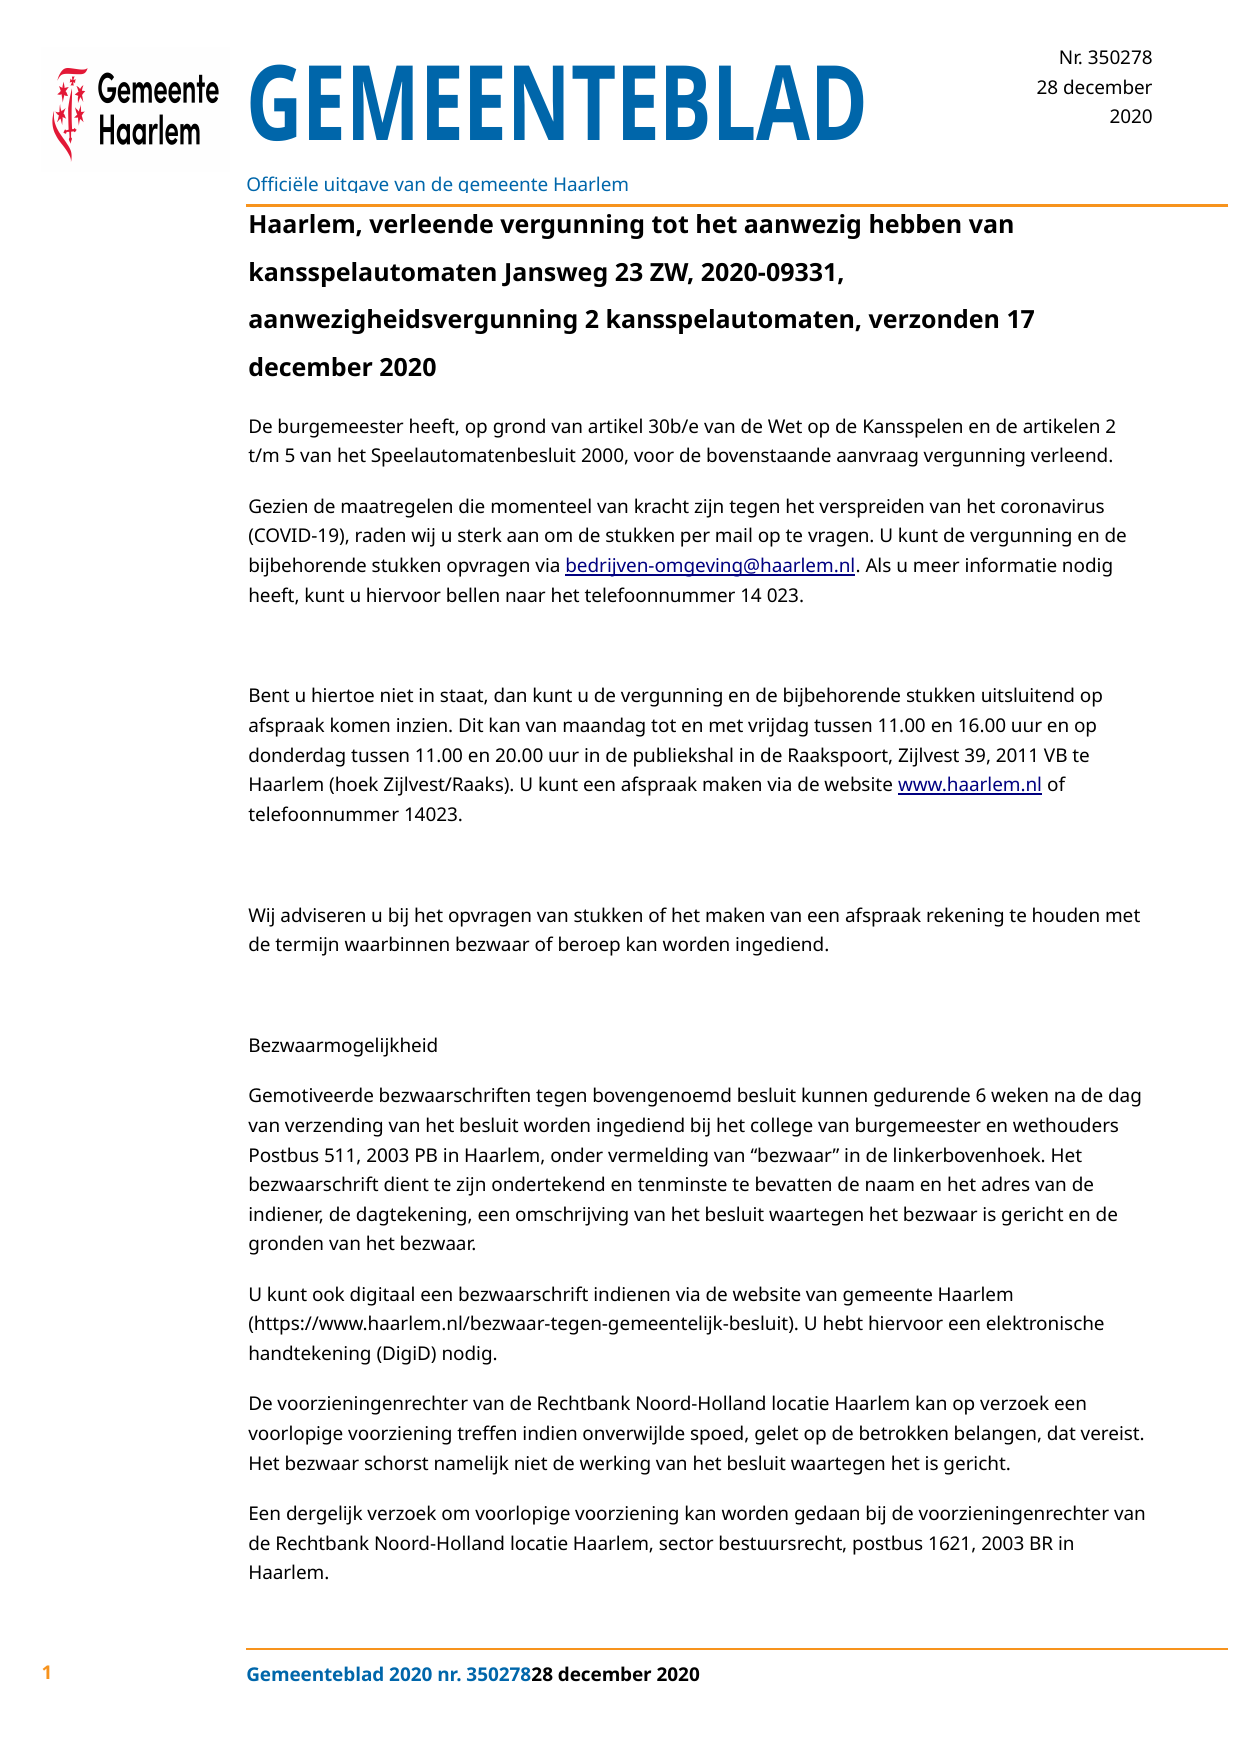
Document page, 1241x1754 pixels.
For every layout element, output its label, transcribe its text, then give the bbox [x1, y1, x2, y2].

text Haarlem, verleende vergunning tot het aanwezig hebben van kansspelautomaten Jansweg 23 ZW, 2020-09331, aanwezigheidsvergunning 2 kansspelautomaten, verzonden 17 december 2020 [248, 207, 1152, 384]
text Wij adviseren u bij het opvragen van stukken of het maken van een afspraak rekening te houden met de termijn waarbinnen bezwaar of beroep kan worden ingediend. [248, 902, 1152, 957]
text Bent u hiertoe niet in staat, dan kunt u de vergunning en de bijbehorende stukken uitsluitend op afspraak komen inzien. Dit kan van maandag tot en met vrijdag tussen 11.00 en 16.00 uur en op donderdag tussen 11.00 en 20.00 uur in de publiekshal in de Raakspoort, Zijlvest 39, 2011 VB te Haarlem (hoek Zijlvest/Raaks). U kunt een afspraak maken via de website www.haarlem.nl of telefoonnummer 14023. [248, 683, 1152, 827]
text Gezien de maatregelen die momenteel van kracht zijn tegen het verspreiden van het coronavirus (COVID-19), raden wij u sterk aan om de stukken per mail op te vragen. U kunt de vergunning en de bijbehorende stukken opvragen via bedrijven-omgeving@haarlem.nl. Als u meer informatie nodig heeft, kunt u hiervoor bellen naar het telefoonnummer 14 023. [248, 493, 1152, 608]
text Gemotiveerde bezwaarschriften tegen bovengenoemd besluit kunnen gedurende 6 weken na de dag van verzending van het besluit worden ingediend bij het college van burgemeester en wethouders Postbus 511, 2003 PB in Haarlem, onder vermelding van “bezwaar” in de linkerbovenhoek. Het bezwaarschrift dient te zijn ondertekend en tenminste te bevatten de naam en het adres van de indiener, de dagtekening, een omschrijving van het besluit waartegen het bezwaar is gericht en de gronden van het bezwaar. [248, 1083, 1152, 1256]
text Bezwaarmogelijkheid [248, 1032, 1152, 1058]
text De voorzieningenrechter van de Rechtbank Noord-Holland locatie Haarlem kan op verzoek een voorlopige voorziening treffen indien onverwijlde spoed, gelet op de betrokken belangen, dat vereist. Het bezwaar schorst namelijk niet de werking van het besluit waartegen het is gericht. [248, 1391, 1152, 1476]
text Een dergelijk verzoek om voorlopige voorziening kan worden gedaan bij de voorzieningenrechter van de Rechtbank Noord-Holland locatie Haarlem, sector bestuursrecht, postbus 1621, 2003 BR in Haarlem. [248, 1500, 1152, 1585]
text De burgemeester heeft, op grond van artikel 30b/e van de Wet op de Kansspelen en de artikelen 2 t/m 5 van het Speelautomatenbesluit 2000, voor de bovenstaande aanvraag vergunning verleend. [248, 413, 1152, 468]
text U kunt ook digitaal een bezwaarschrift indienen via de website van gemeente Haarlem (https://www.haarlem.nl/bezwaar-tegen-gemeentelijk-besluit). U hebt hiervoor een elektronische handtekening (DigiD) nodig. [248, 1281, 1152, 1366]
picture [41, 47, 231, 172]
